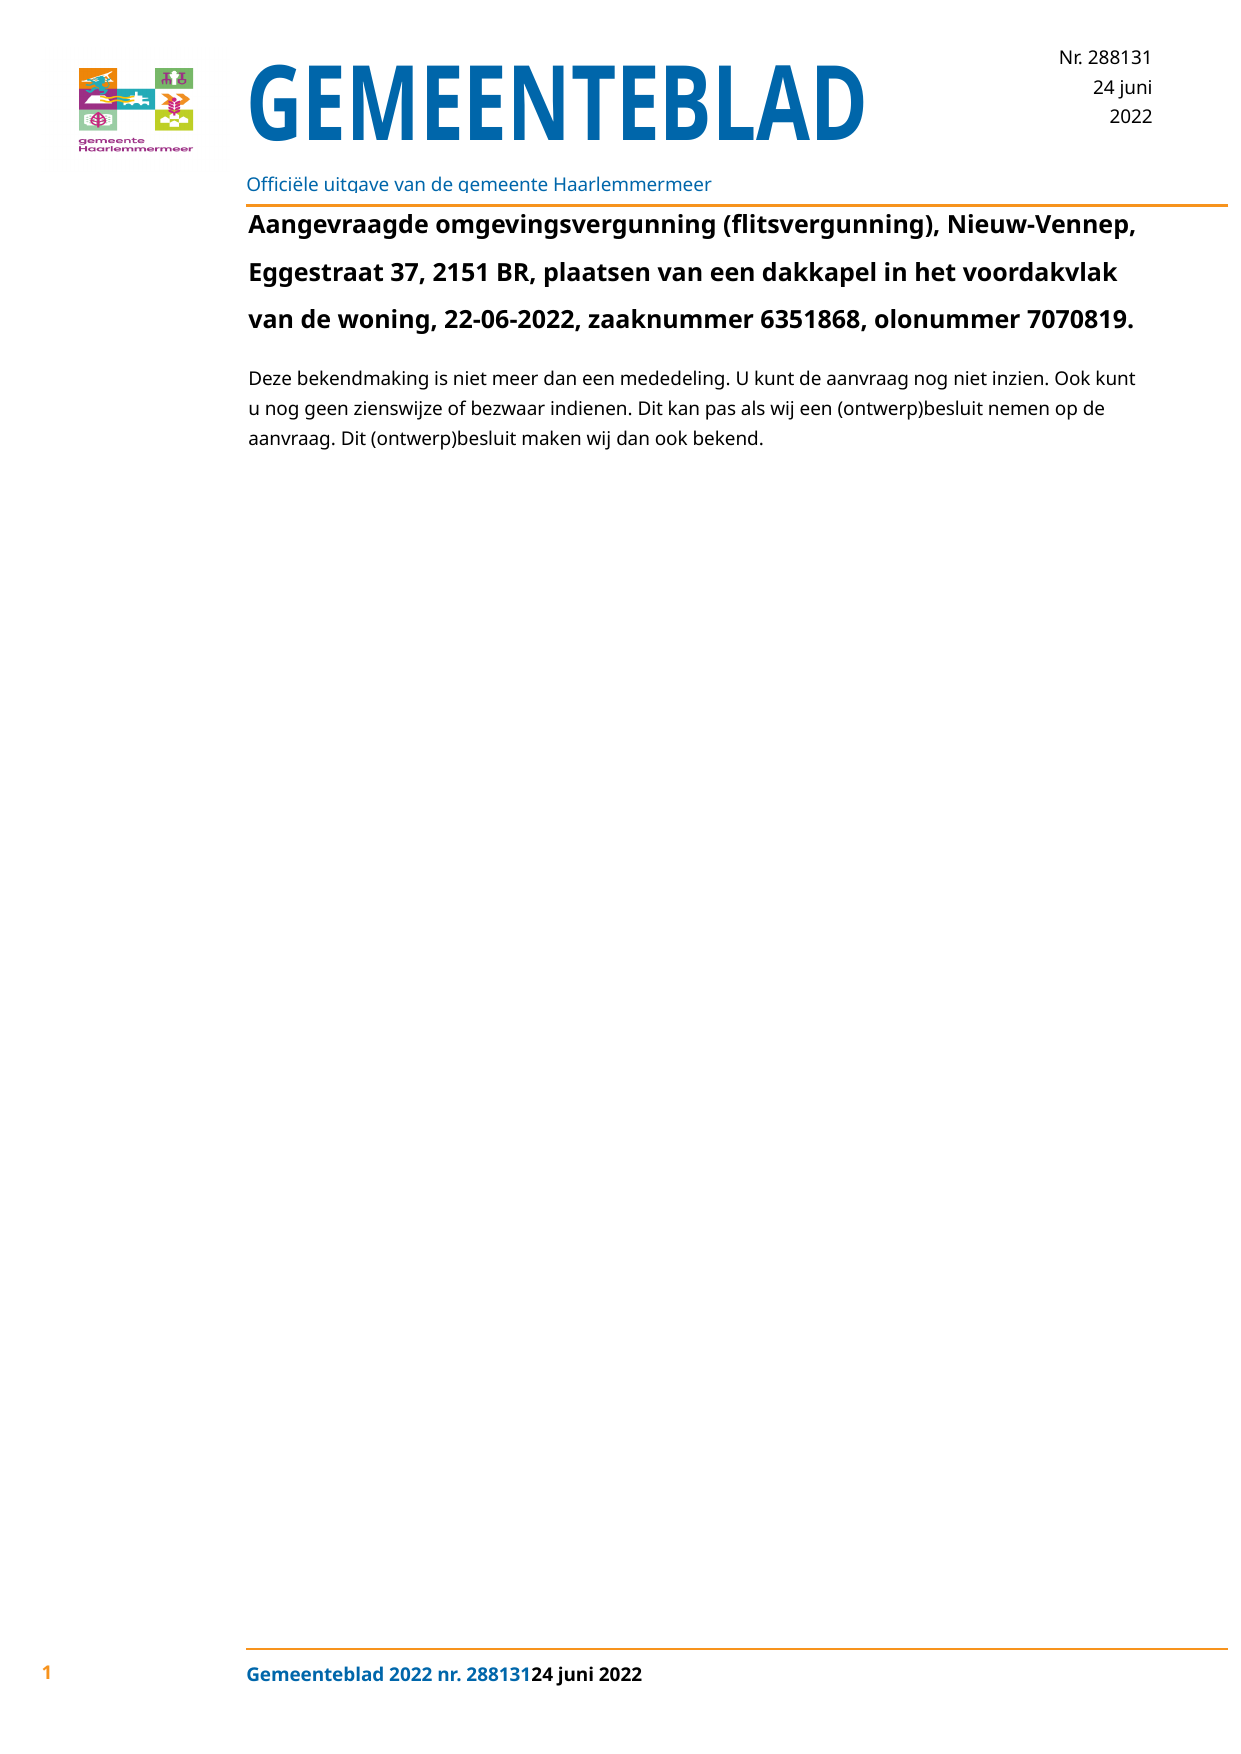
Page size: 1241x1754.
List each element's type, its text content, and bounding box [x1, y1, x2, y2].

text Deze bekendmaking is niet meer dan een mededeling. U kunt de aanvraag nog niet inzien. Ook kunt u nog geen zienswijze of bezwaar indienen. Dit kan pas als wij een (ontwerp)besluit nemen op de aanvraag. Dit (ontwerp)besluit maken wij dan ook bekend. [248, 366, 1152, 450]
picture [41, 47, 231, 172]
text Aangevraagde omgevingsvergunning (flitsvergunning), Nieuw-Vennep, Eggestraat 37, 2151 BR, plaatsen van een dakkapel in het voordakvlak van de woning, 22-06-2022, zaaknummer 6351868, olonummer 7070819. [248, 207, 1152, 336]
